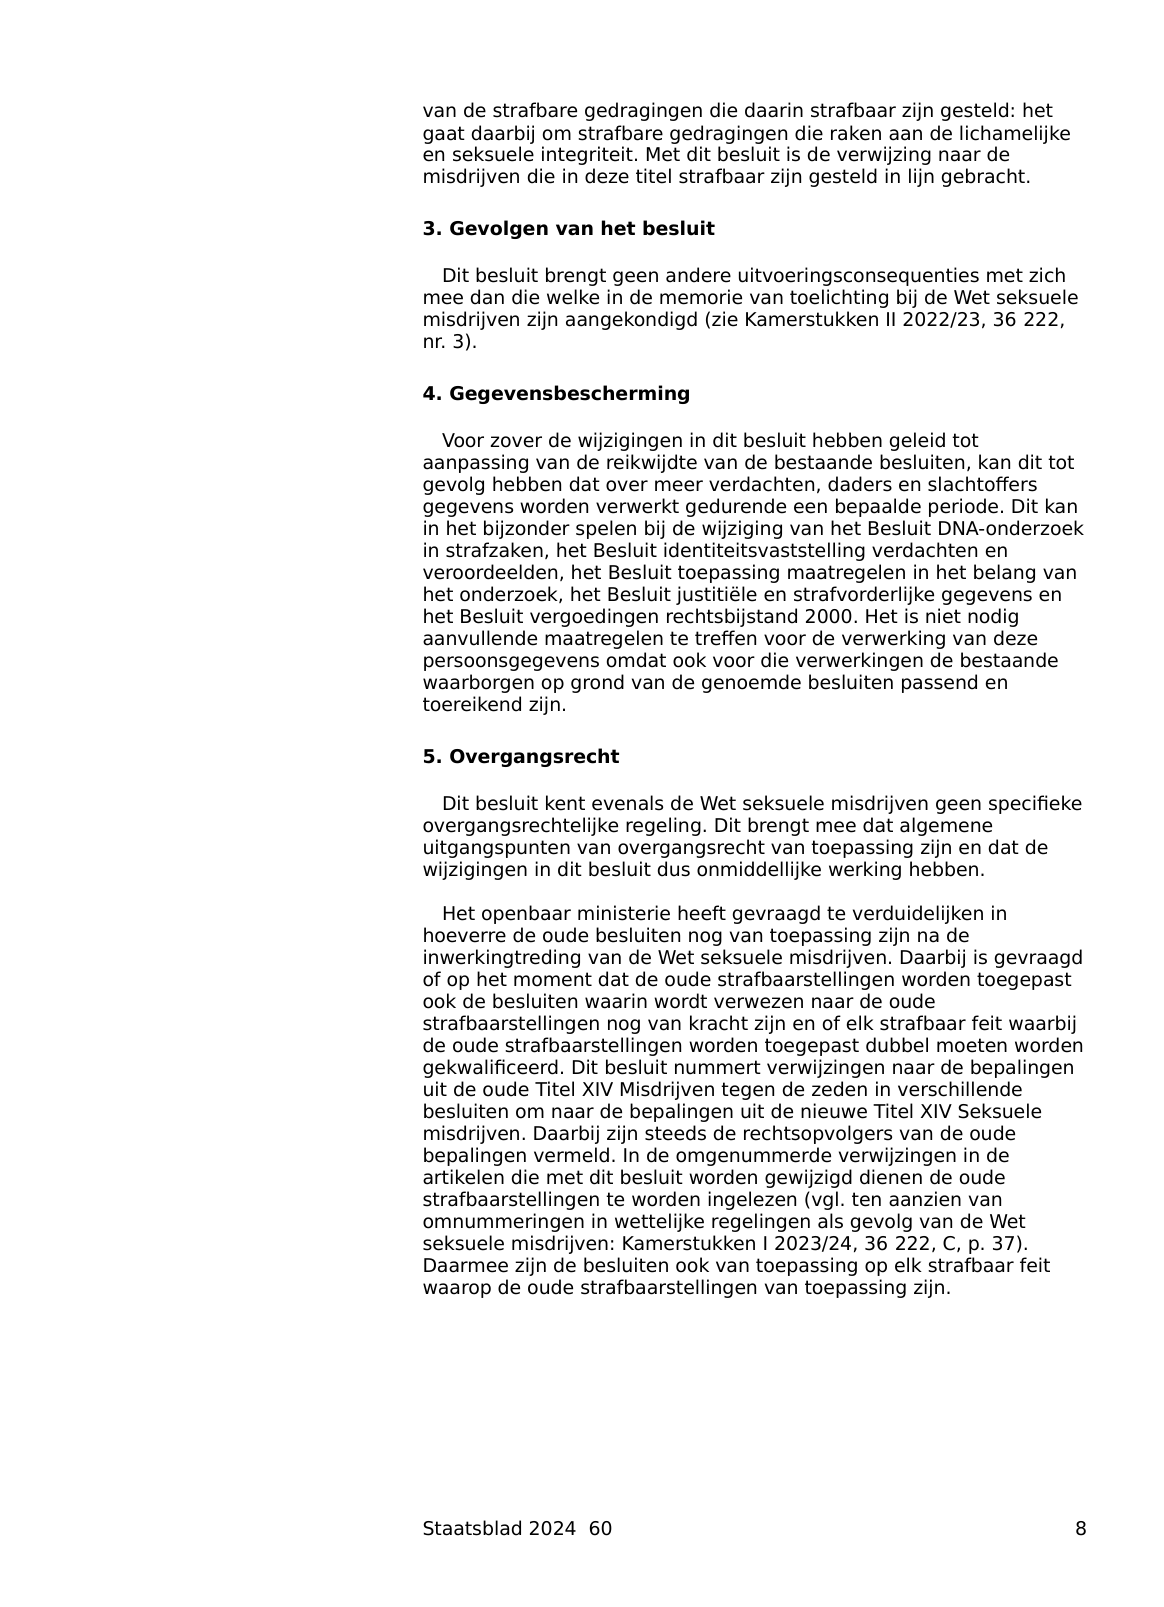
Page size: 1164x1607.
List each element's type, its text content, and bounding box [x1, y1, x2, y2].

text Het openbaar ministerie heeft gevraagd te verduidelijken in hoeverre de oude besluiten nog van toepassing zijn na de inwerkingtreding van de Wet seksuele misdrijven. Daarbij is gevraagd of op het moment dat de oude strafbaarstellingen worden toegepast ook de besluiten waarin wordt verwezen naar de oude strafbaarstellingen nog van kracht zijn en of elk strafbaar feit waarbij de oude strafbaarstellingen worden toegepast dubbel moeten worden gekwalificeerd. Dit besluit nummert verwijzingen naar de bepalingen uit de oude Titel XIV Misdrijven tegen de zeden in verschillende besluiten om naar de bepalingen uit de nieuwe Titel XIV Seksuele misdrijven. Daarbij zijn steeds de rechtsopvolgers van de oude bepalingen vermeld. In de omgenummerde verwijzingen in de artikelen die met dit besluit worden gewijzigd dienen de oude strafbaarstellingen te worden ingelezen (vgl. ten aanzien van omnummeringen in wettelijke regelingen als gevolg van de Wet seksuele misdrijven: Kamerstukken I 2023/24, 36 222, C, p. 37). Daarmee zijn de besluiten ook van toepassing op elk strafbaar feit waarop de oude strafbaarstellingen van toepassing zijn. [422, 903, 1087, 1299]
text Dit besluit kent evenals de Wet seksuele misdrijven geen specifieke overgangsrechtelijke regeling. Dit brengt mee dat algemene uitgangspunten van overgangsrecht van toepassing zijn en dat de wijzigingen in dit besluit dus onmiddellijke werking hebben. [422, 793, 1087, 881]
text van de strafbare gedragingen die daarin strafbaar zijn gesteld: het gaat daarbij om strafbare gedragingen die raken aan de lichamelijke en seksuele integriteit. Met dit besluit is de verwijzing naar de misdrijven die in deze titel strafbaar zijn gesteld in lijn gebracht. [422, 100, 1087, 188]
subtitle 4. Gegevensbescherming [422, 383, 1087, 405]
subtitle 3. Gevolgen van het besluit [422, 218, 1087, 240]
text Dit besluit brengt geen andere uitvoeringsconsequenties met zich mee dan die welke in de memorie van toelichting bij de Wet seksuele misdrijven zijn aangekondigd (zie Kamerstukken II 2022/23, 36 222, nr. 3). [422, 265, 1087, 353]
subtitle 5. Overgangsrecht [422, 746, 1087, 768]
text Voor zover de wijzigingen in dit besluit hebben geleid tot aanpassing van de reikwijdte van de bestaande besluiten, kan dit tot gevolg hebben dat over meer verdachten, daders en slachtoffers gegevens worden verwerkt gedurende een bepaalde periode. Dit kan in het bijzonder spelen bij de wijziging van het Besluit DNA-onderzoek in strafzaken, het Besluit identiteitsvaststelling verdachten en veroordeelden, het Besluit toepassing maatregelen in het belang van het onderzoek, het Besluit justitiële en strafvorderlijke gegevens en het Besluit vergoedingen rechtsbijstand 2000. Het is niet nodig aanvullende maatregelen te treffen voor de verwerking van deze persoonsgegevens omdat ook voor die verwerkingen de bestaande waarborgen op grond van de genoemde besluiten passend en toereikend zijn. [422, 430, 1087, 716]
